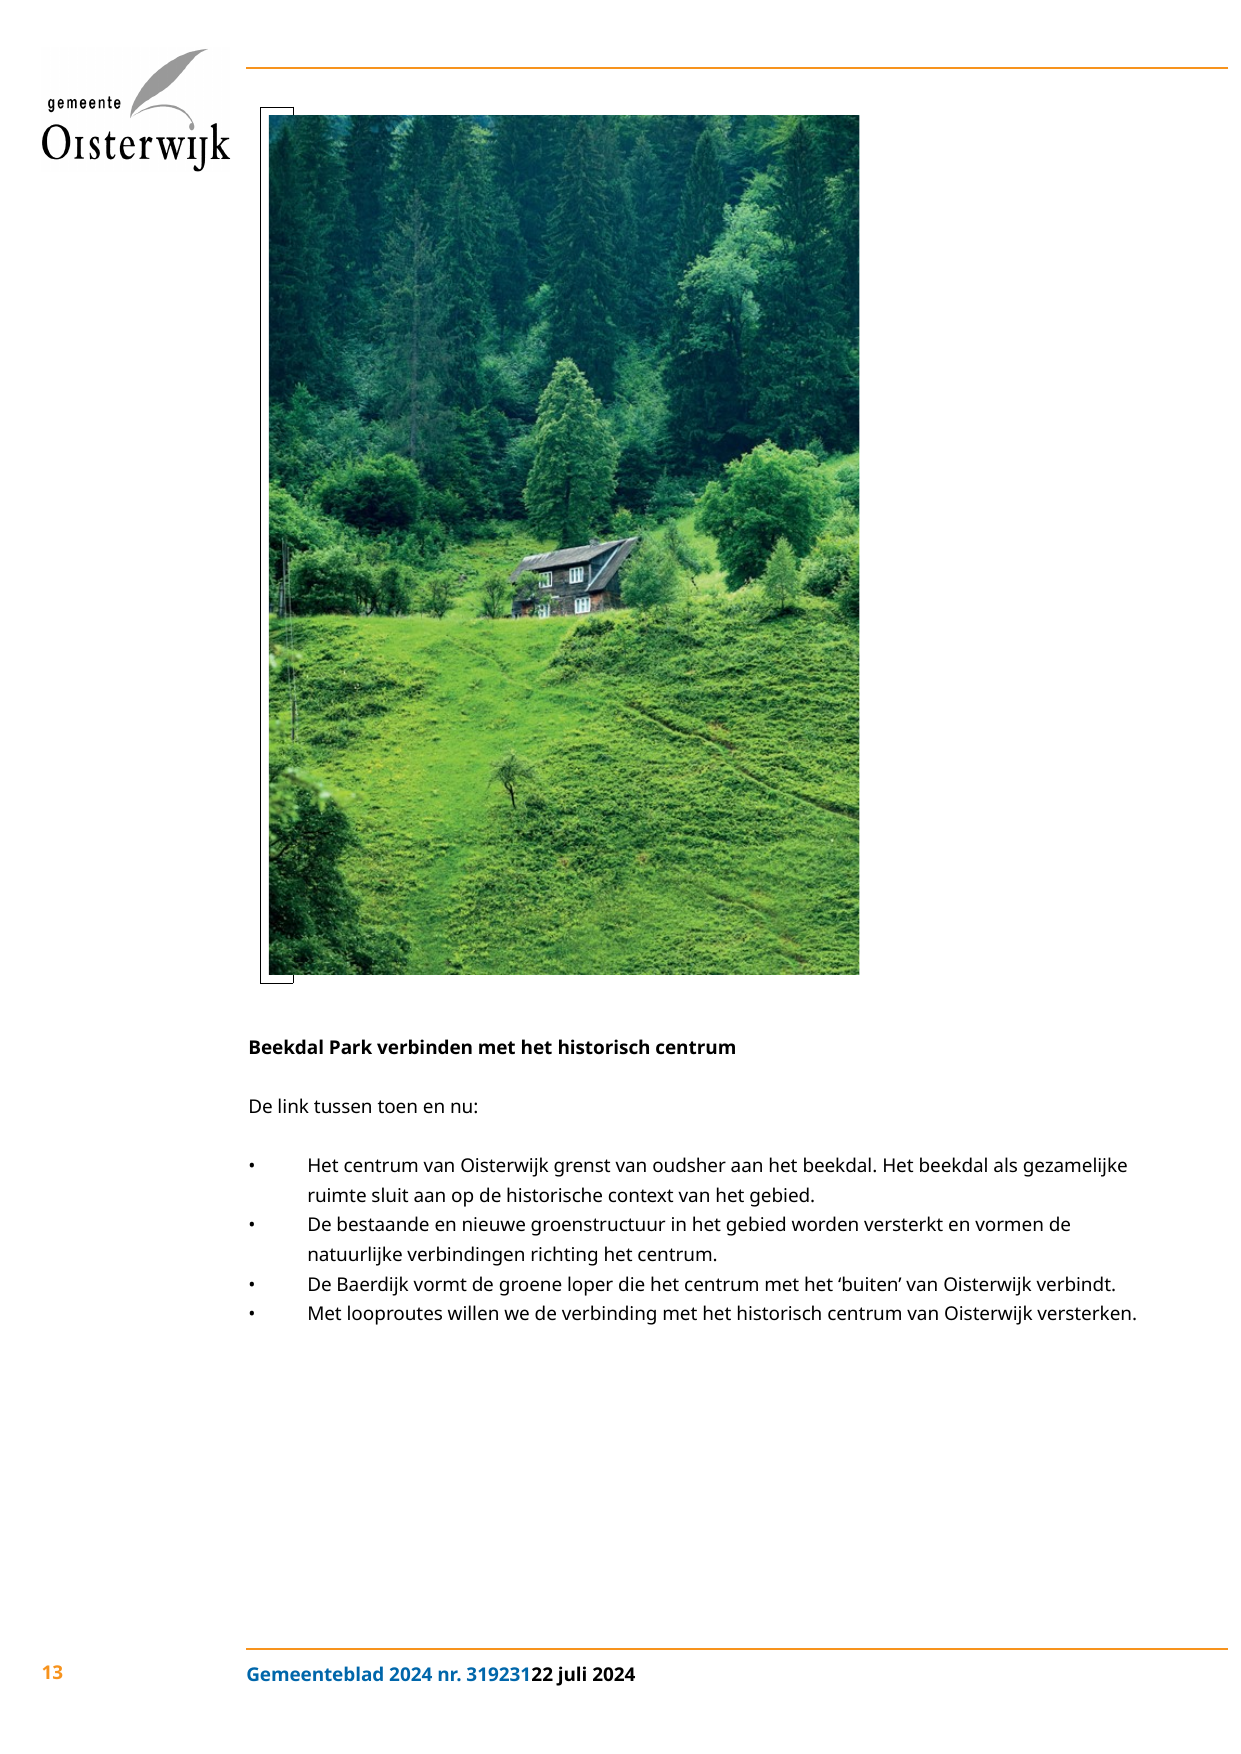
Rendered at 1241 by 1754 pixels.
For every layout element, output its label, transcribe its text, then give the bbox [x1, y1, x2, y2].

text De link tussen toen en nu: [248, 1093, 1152, 1119]
text Beekdal Park verbinden met het historisch centrum [248, 1034, 1152, 1060]
list Het centrum van Oisterwijk grenst van oudsher aan het beekdal. Het beekdal als gezamelijke ruimte sluit aan op de historische context van het gebied. [248, 1152, 1152, 1208]
picture [41, 47, 231, 172]
list De Baerdijk vormt de groene loper die het centrum met het ‘buiten’ van Oisterwijk verbindt. [248, 1271, 1152, 1297]
list De bestaande en nieuwe groenstructuur in het gebied worden versterkt en vormen de natuurlijke verbindingen richting het centrum. [248, 1212, 1152, 1267]
picture [268, 115, 860, 975]
list Met looproutes willen we de verbinding met het historisch centrum van Oisterwijk versterken. [248, 1300, 1152, 1326]
